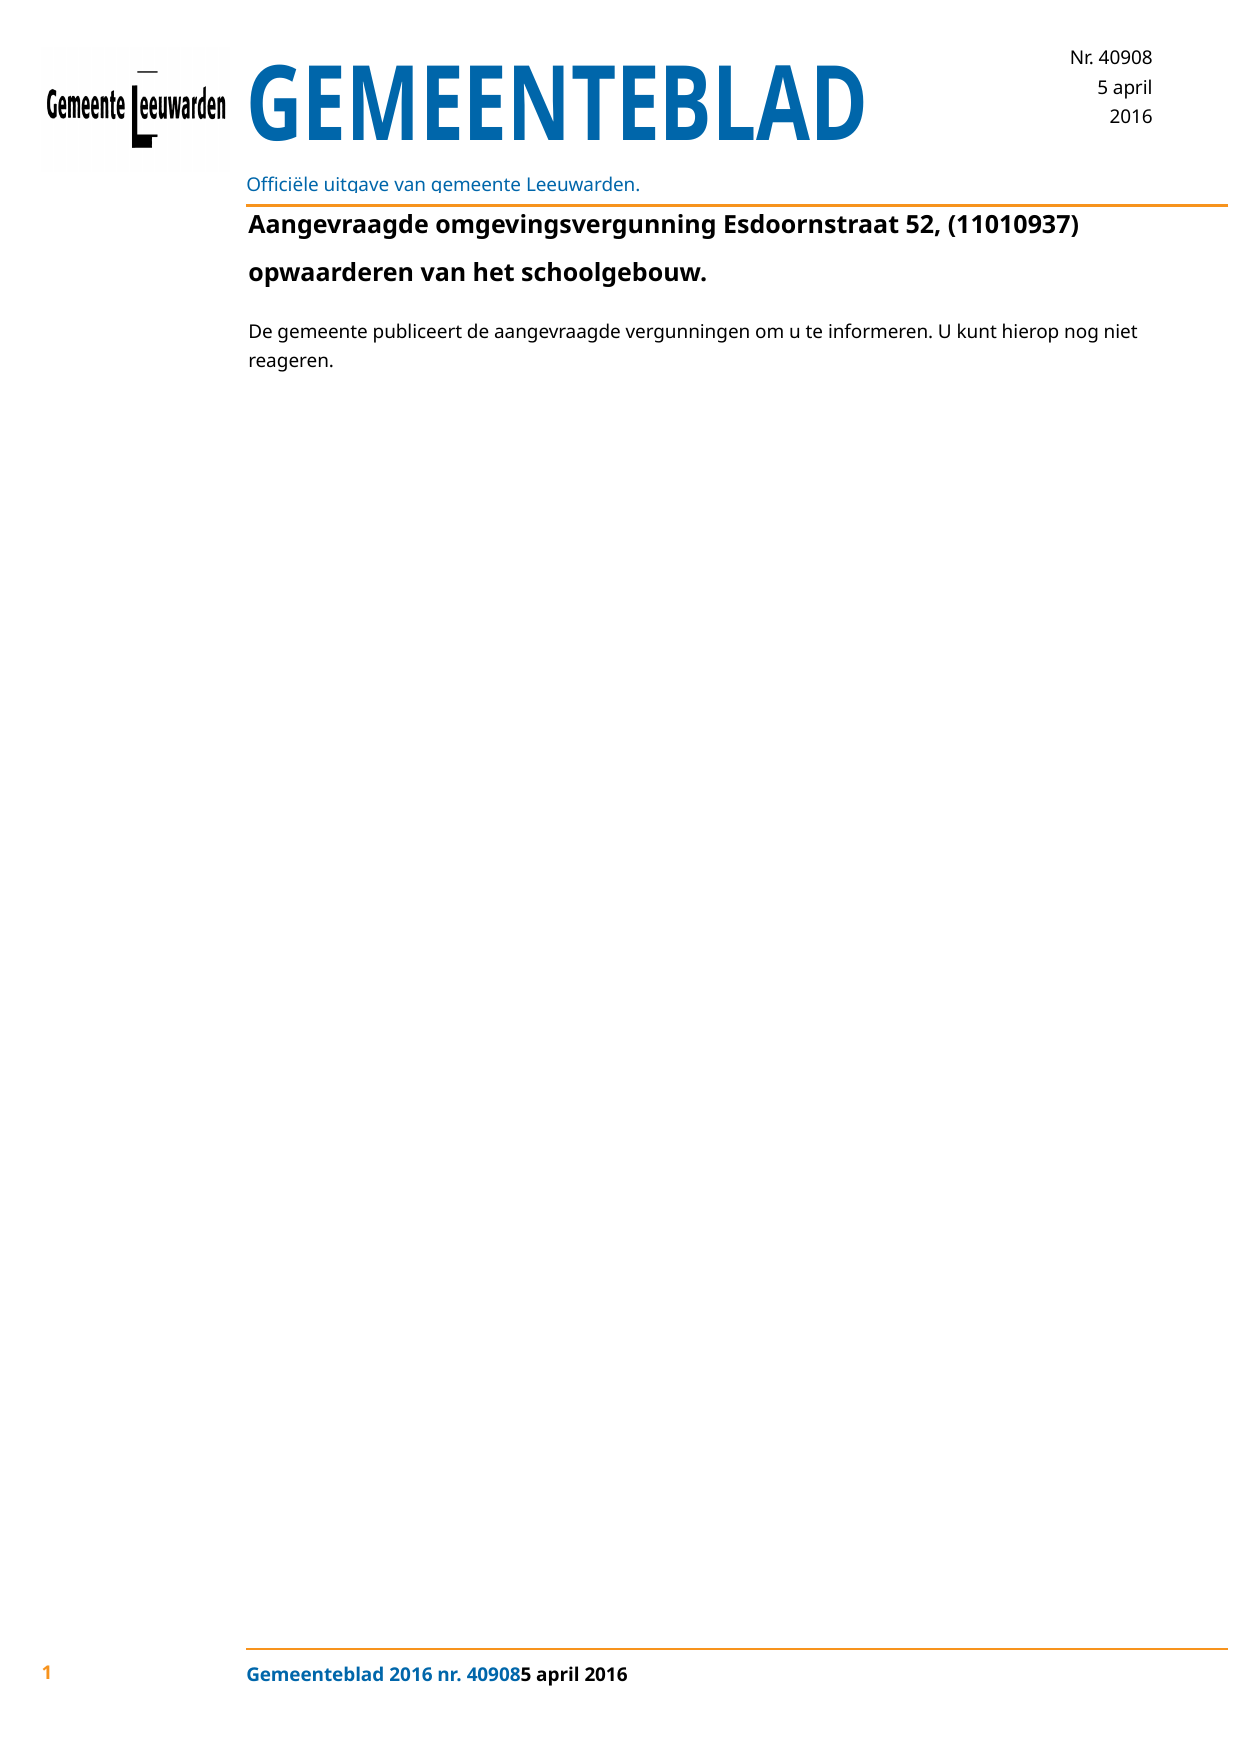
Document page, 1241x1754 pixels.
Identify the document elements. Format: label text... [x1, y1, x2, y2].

picture [41, 47, 231, 172]
text De gemeente publiceert de aangevraagde vergunningen om u te informeren. U kunt hierop nog niet reageren. [248, 318, 1152, 373]
text Aangevraagde omgevingsvergunning Esdoornstraat 52, (11010937) opwaarderen van het schoolgebouw. [248, 207, 1152, 288]
